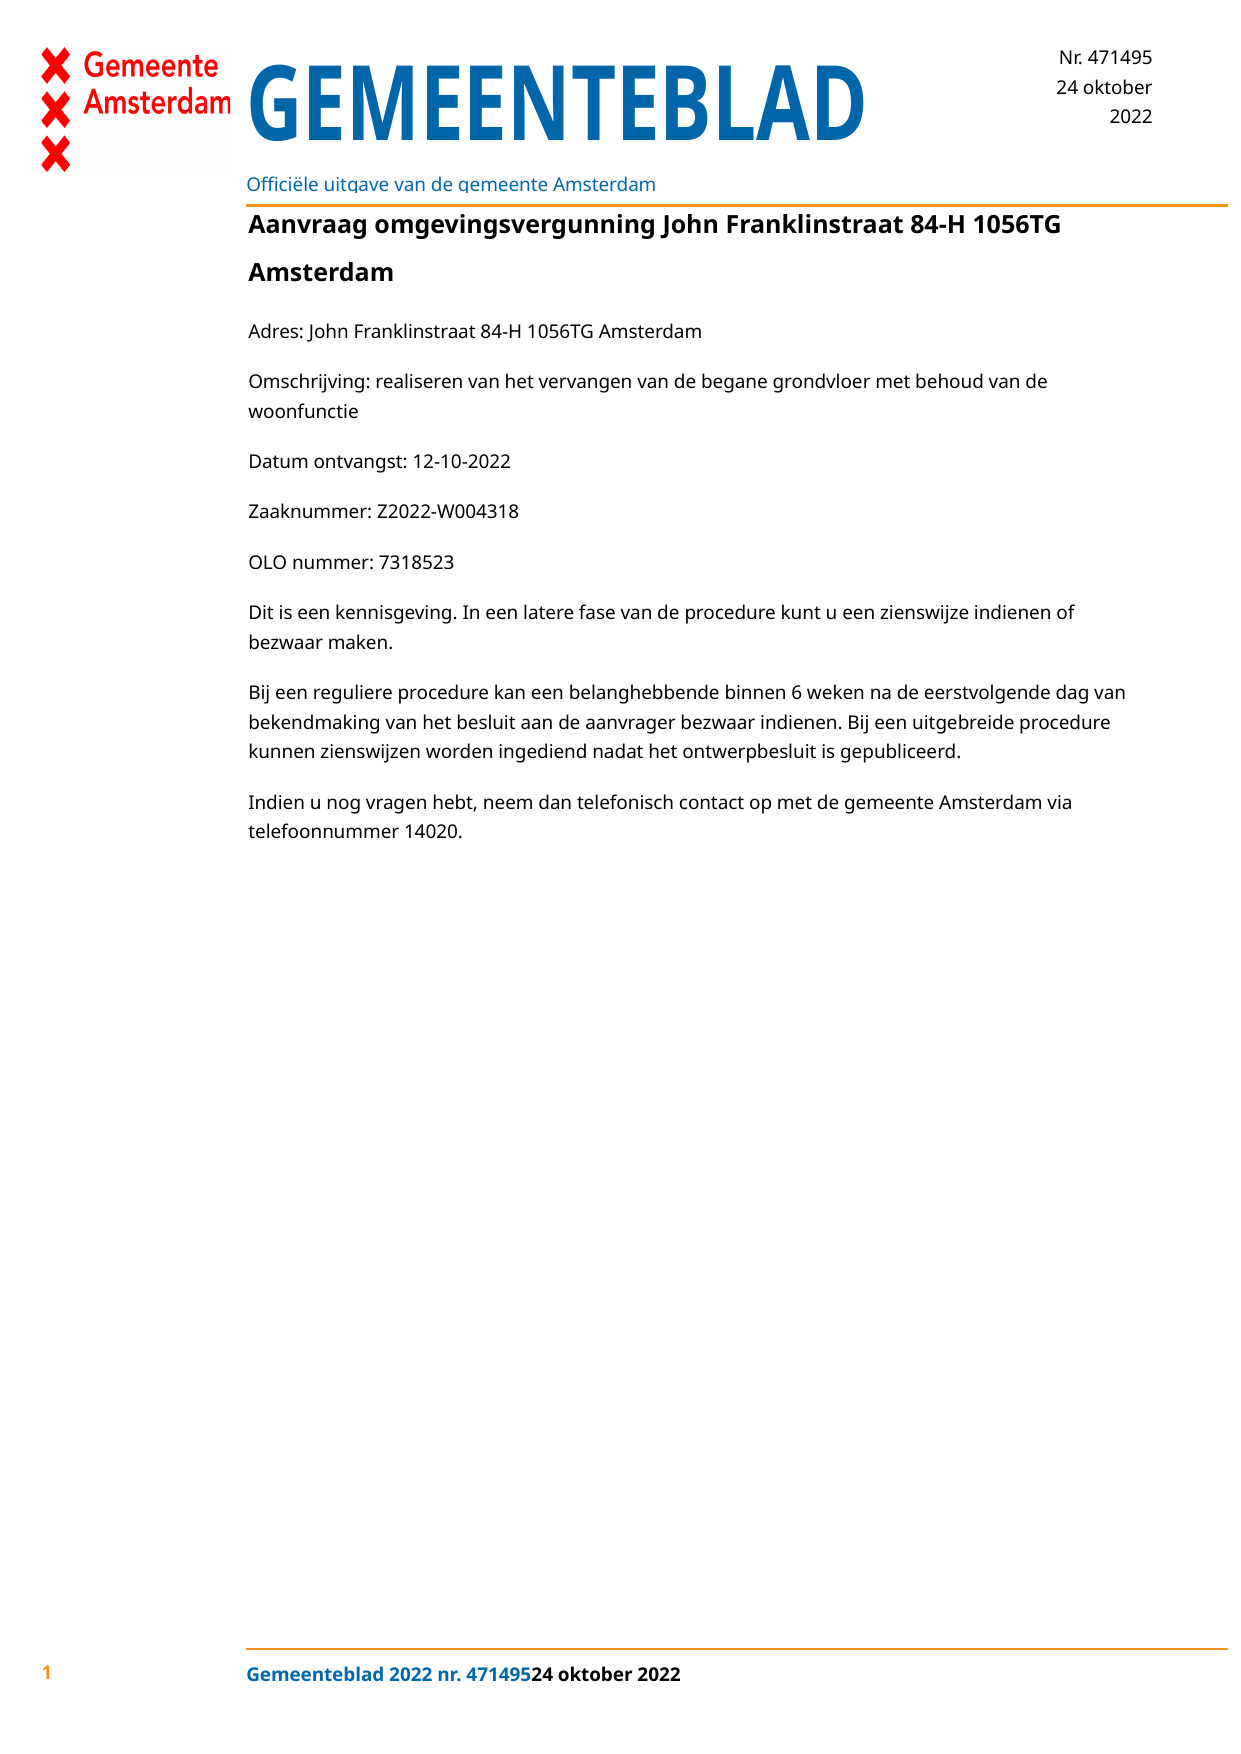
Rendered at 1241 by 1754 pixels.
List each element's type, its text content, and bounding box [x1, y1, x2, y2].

text Zaaknummer: Z2022-W004318 [248, 499, 1152, 524]
text Omschrijving: realiseren van het vervangen van de begane grondvloer met behoud van de woonfunctie [248, 368, 1152, 424]
text Indien u nog vragen hebt, neem dan telefonisch contact op met de gemeente Amsterdam via telefoonnummer 14020. [248, 789, 1152, 844]
text Datum ontvangst: 12-10-2022 [248, 448, 1152, 474]
text Adres: John Franklinstraat 84-H 1056TG Amsterdam [248, 318, 1152, 344]
text Bij een reguliere procedure kan een belanghebbende binnen 6 weken na de eerstvolgende dag van bekendmaking van het besluit aan de aanvrager bezwaar indienen. Bij een uitgebreide procedure kunnen zienswijzen worden ingediend nadat het ontwerpbesluit is gepubliceerd. [248, 679, 1152, 764]
picture [41, 47, 231, 172]
text OLO nummer: 7318523 [248, 549, 1152, 575]
text Aanvraag omgevingsvergunning John Franklinstraat 84-H 1056TG Amsterdam [248, 207, 1152, 288]
text Dit is een kennisgeving. In een latere fase van de procedure kunt u een zienswijze indienen of bezwaar maken. [248, 599, 1152, 655]
